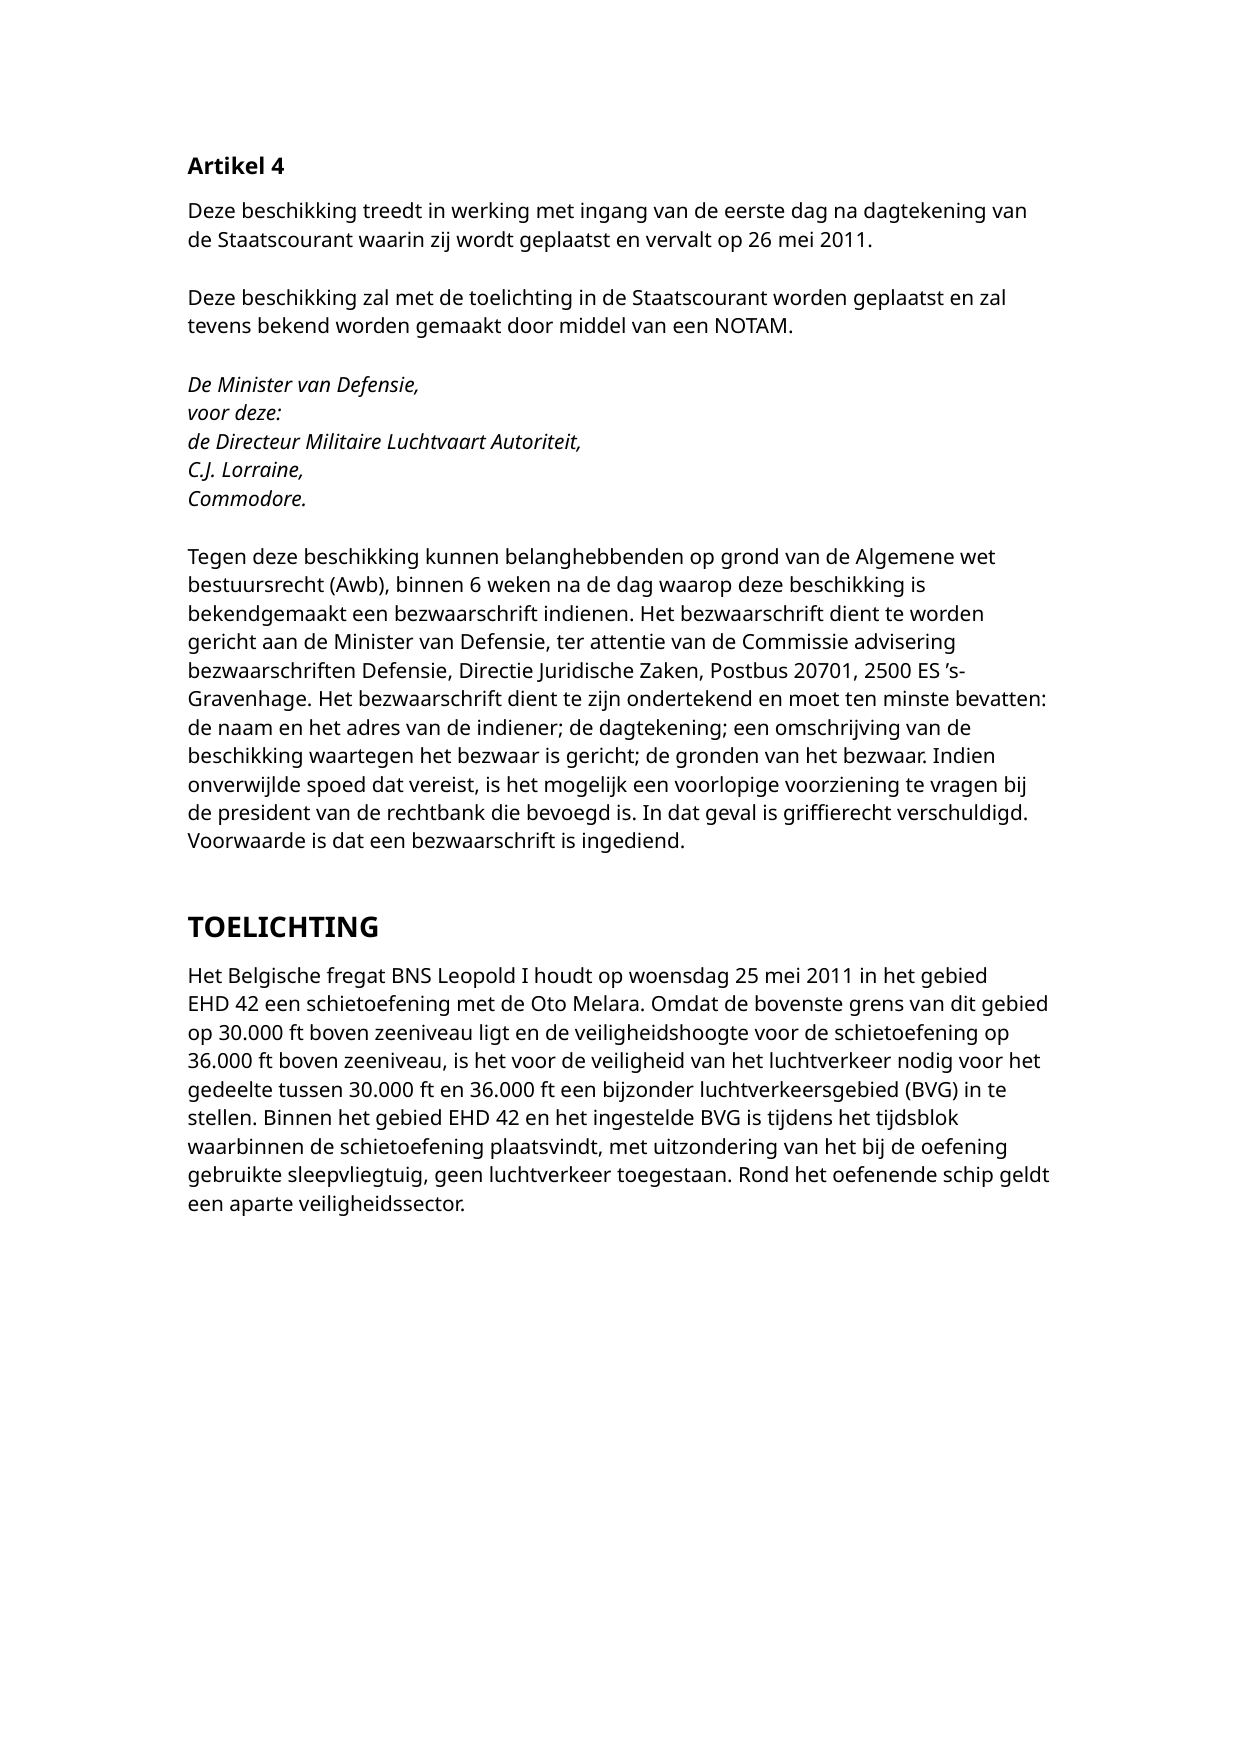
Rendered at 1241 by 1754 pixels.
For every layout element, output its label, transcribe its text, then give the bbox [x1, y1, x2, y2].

text C.J. Lorraine, [187, 455, 1053, 484]
text Deze beschikking zal met de toelichting in de Staatscourant worden geplaatst en zal tevens bekend worden gemaakt door middel van een NOTAM. [187, 283, 1053, 340]
text Deze beschikking treedt in werking met ingang van de eerste dag na dagtekening van de Staatscourant waarin zij wordt geplaatst en vervalt op 26 mei 2011. [187, 196, 1053, 253]
subtitle TOELICHTING [187, 907, 1053, 946]
text De Minister van Defensie, [187, 370, 1053, 398]
text voor deze: [187, 398, 1053, 427]
text de Directeur Militaire Luchtvaart Autoriteit, [187, 427, 1053, 455]
text Het Belgische fregat BNS Leopold I houdt op woensdag 25 mei 2011 in het gebied EHD 42 een schietoefening met de Oto Melara. Omdat de bovenste grens van dit gebied op 30.000 ft boven zeeniveau ligt en de veiligheidshoogte voor de schietoefening op 36.000 ft boven zeeniveau, is het voor de veiligheid van het luchtverkeer nodig voor het gedeelte tussen 30.000 ft en 36.000 ft een bijzonder luchtverkeersgebied (BVG) in te stellen. Binnen het gebied EHD 42 en het ingestelde BVG is tijdens het tijdsblok waarbinnen de schietoefening plaatsvindt, met uitzondering van het bij de oefening gebruikte sleepvliegtuig, geen luchtverkeer toegestaan. Rond het oefenende schip geldt een aparte veiligheidssector. [187, 961, 1053, 1217]
subtitle Artikel 4 [187, 150, 1053, 181]
text Tegen deze beschikking kunnen belanghebbenden op grond van de Algemene wet bestuursrecht (Awb), binnen 6 weken na de dag waarop deze beschikking is bekendgemaakt een bezwaarschrift indienen. Het bezwaarschrift dient te worden gericht aan de Minister van Defensie, ter attentie van de Commissie advisering bezwaarschriften Defensie, Directie Juridische Zaken, Postbus 20701, 2500 ES ’s-Gravenhage. Het bezwaarschrift dient te zijn ondertekend en moet ten minste bevatten: de naam en het adres van de indiener; de dagtekening; een omschrijving van de beschikking waartegen het bezwaar is gericht; de gronden van het bezwaar. Indien onverwijlde spoed dat vereist, is het mogelijk een voorlopige voorziening te vragen bij de president van de rechtbank die bevoegd is. In dat geval is griffierecht verschuldigd. Voorwaarde is dat een bezwaarschrift is ingediend. [187, 542, 1053, 855]
text Commodore. [187, 484, 1053, 512]
